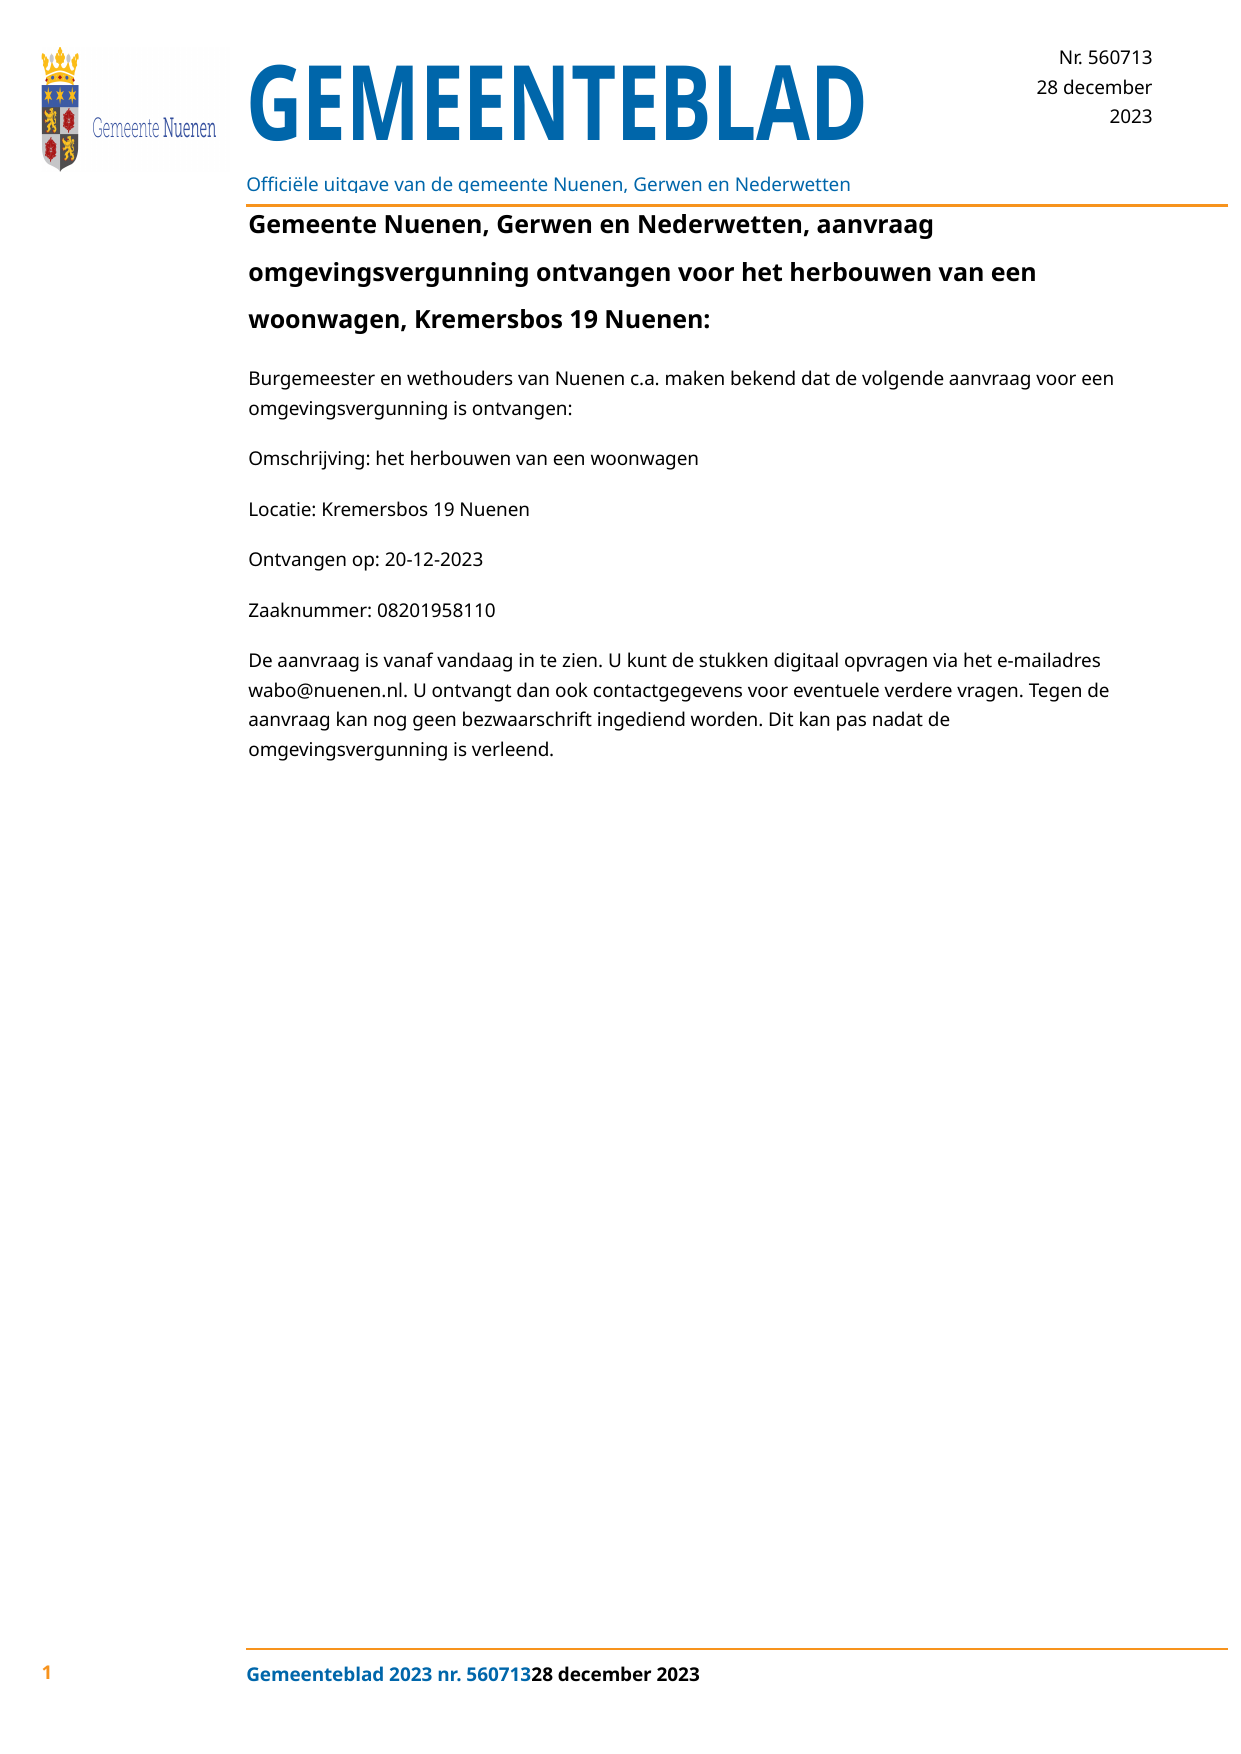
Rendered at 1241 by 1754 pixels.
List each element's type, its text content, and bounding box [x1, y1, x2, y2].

picture [41, 47, 231, 172]
text Burgemeester en wethouders van Nuenen c.a. maken bekend dat de volgende aanvraag voor een omgevingsvergunning is ontvangen: [248, 366, 1152, 421]
text Locatie: Kremersbos 19 Nuenen [248, 496, 1152, 522]
text Gemeente Nuenen, Gerwen en Nederwetten, aanvraag omgevingsvergunning ontvangen voor het herbouwen van een woonwagen, Kremersbos 19 Nuenen: [248, 207, 1152, 336]
text Omschrijving: het herbouwen van een woonwagen [248, 446, 1152, 471]
text De aanvraag is vanaf vandaag in te zien. U kunt de stukken digitaal opvragen via het e-mailadres wabo@nuenen.nl. U ontvangt dan ook contactgegevens voor eventuele verdere vragen. Tegen de aanvraag kan nog geen bezwaarschrift ingediend worden. Dit kan pas nadat de omgevingsvergunning is verleend. [248, 647, 1152, 762]
text Ontvangen op: 20-12-2023 [248, 546, 1152, 572]
text Zaaknummer: 08201958110 [248, 597, 1152, 622]
